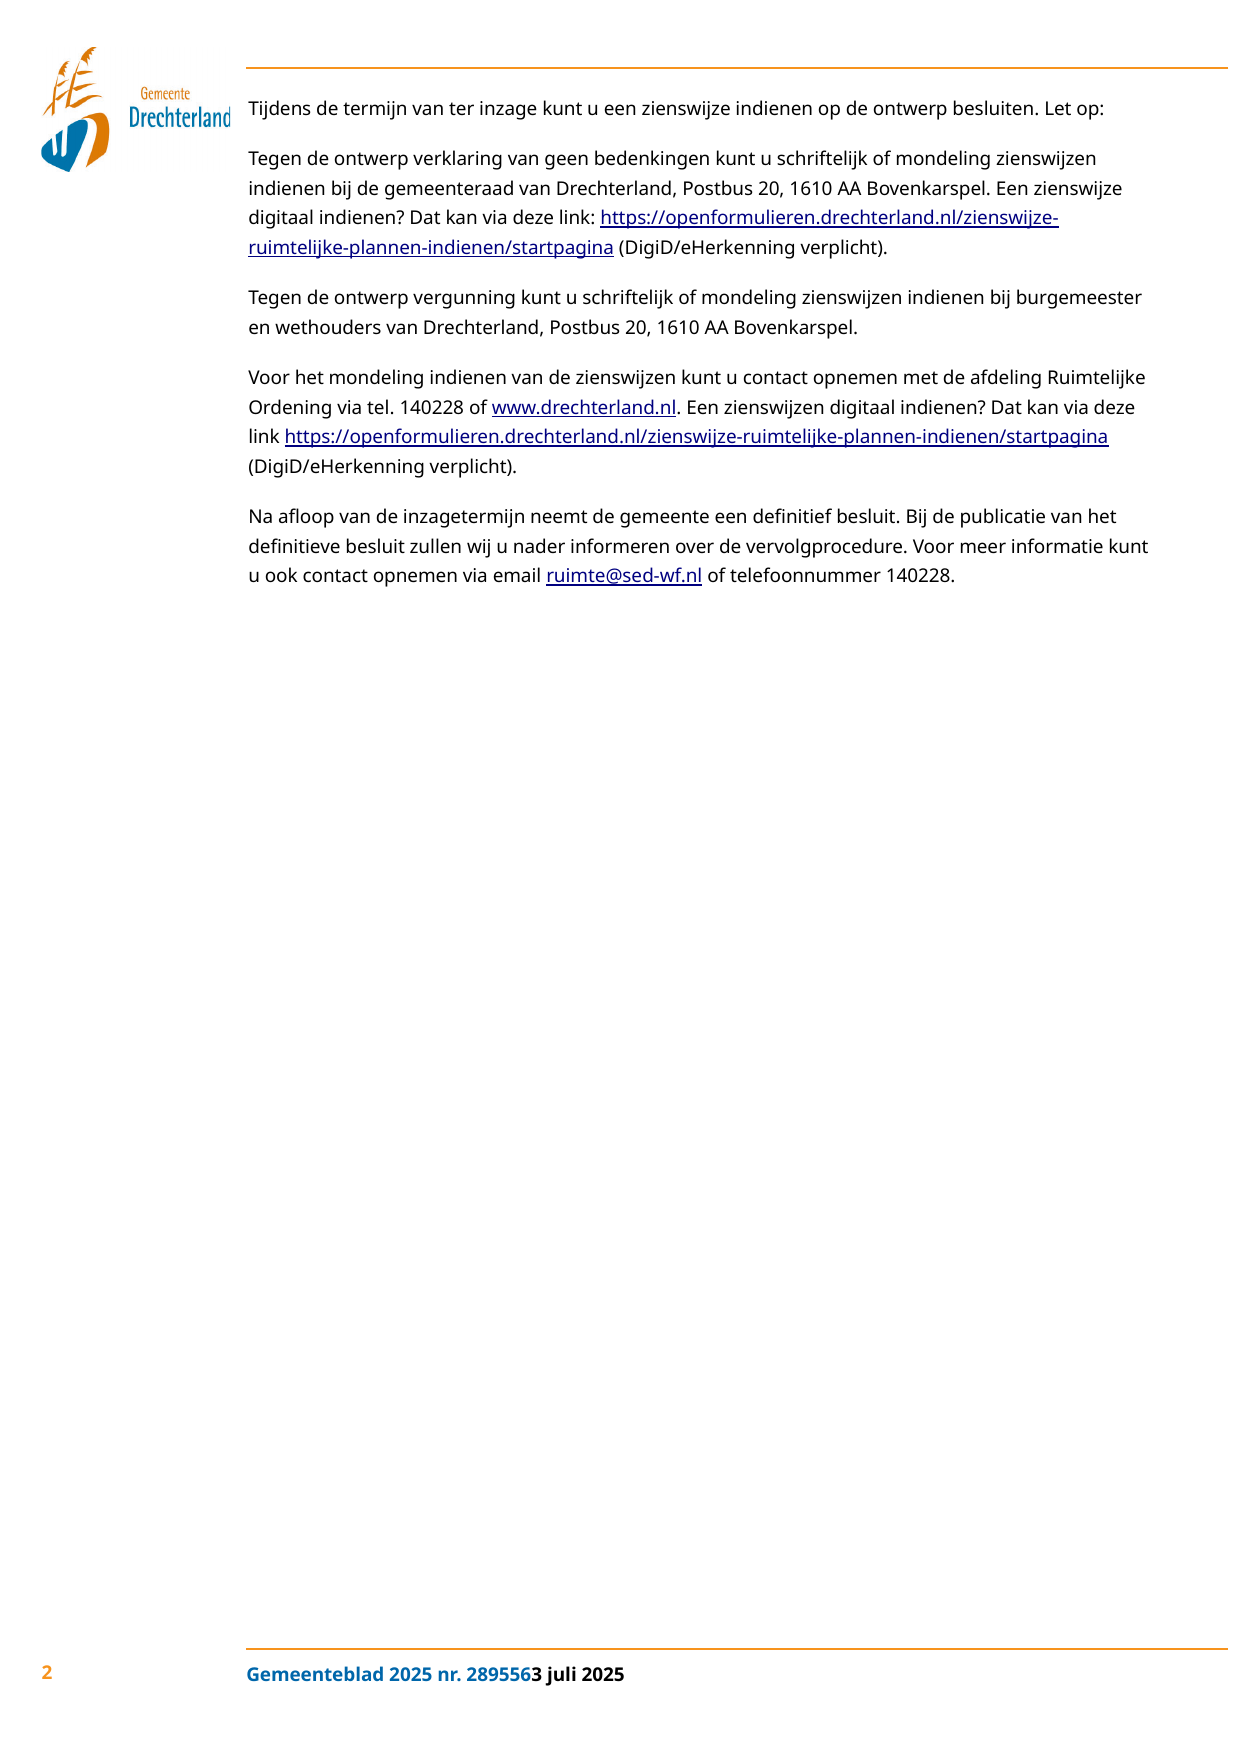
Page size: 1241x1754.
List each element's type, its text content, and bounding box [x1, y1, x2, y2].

picture [41, 47, 231, 172]
text Voor het mondeling indienen van de zienswijzen kunt u contact opnemen met de afdeling Ruimtelijke Ordening via tel. 140228 of www.drechterland.nl. Een zienswijzen digitaal indienen? Dat kan via deze link https://openformulieren.drechterland.nl/zienswijze-ruimtelijke-plannen-indienen/startpagina (DigiD/eHerkenning verplicht). [248, 364, 1152, 479]
picture [226, 115, 231, 124]
picture [41, 158, 64, 172]
text Tijdens de termijn van ter inzage kunt u een zienswijze indienen op de ontwerp besluiten. Let op: [248, 95, 1152, 121]
text Tegen de ontwerp verklaring van geen bedenkingen kunt u schriftelijk of mondeling zienswijzen indienen bij de gemeenteraad van Drechterland, Postbus 20, 1610 AA Bovenkarspel. Een zienswijze digitaal indienen? Dat kan via deze link: https://openformulieren.drechterland.nl/zienswijze-ruimtelijke-plannen-indienen/startpagina (DigiD/eHerkenning verplicht). [248, 145, 1152, 260]
text Na afloop van de inzagetermijn neemt de gemeente een definitief besluit. Bij de publicatie van het definitieve besluit zullen wij u nader informeren over de vervolgprocedure. Voor meer informatie kunt u ook contact opnemen via email ruimte@sed-wf.nl of telefoonnummer 140228. [248, 503, 1152, 588]
text Tegen de ontwerp vergunning kunt u schriftelijk of mondeling zienswijzen indienen bij burgemeester en wethouders van Drechterland, Postbus 20, 1610 AA Bovenkarspel. [248, 284, 1152, 340]
